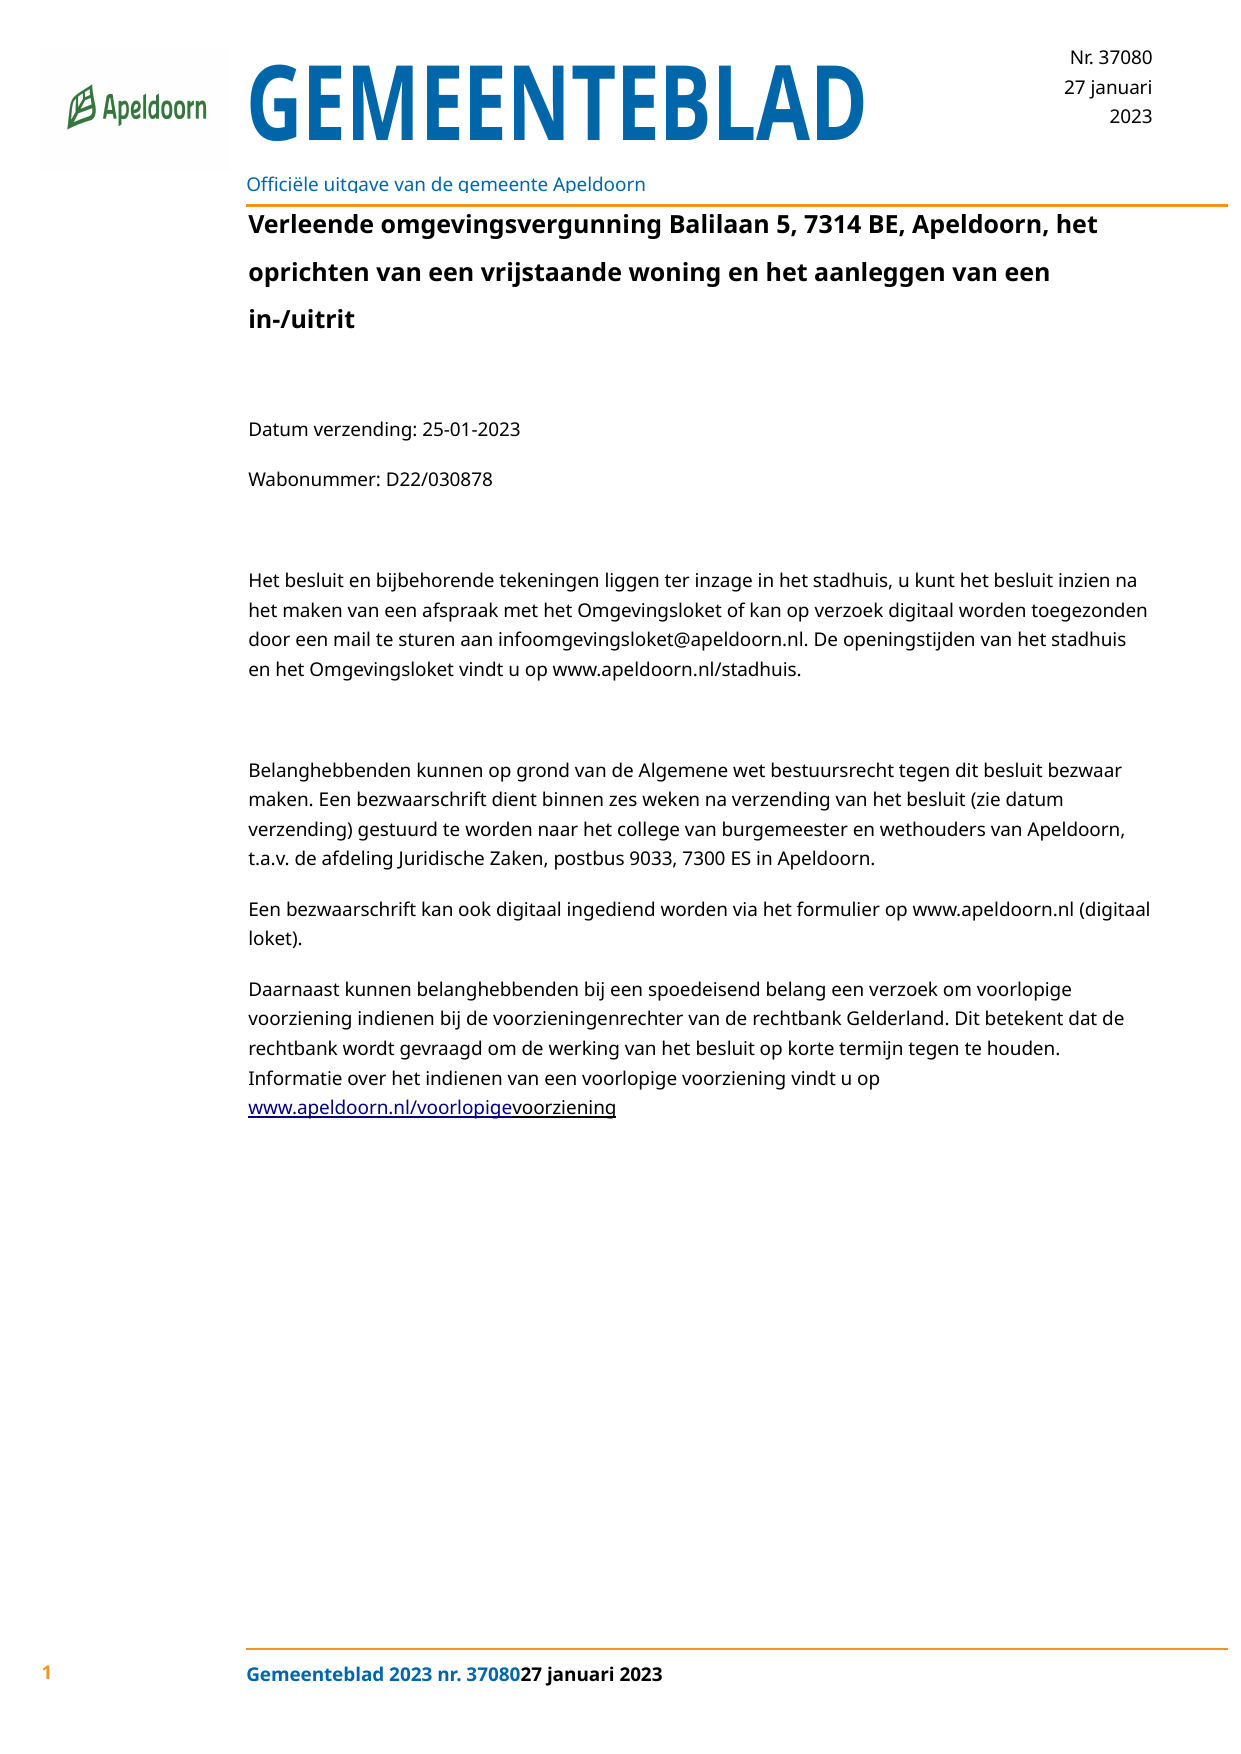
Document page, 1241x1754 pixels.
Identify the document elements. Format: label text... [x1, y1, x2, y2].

picture [41, 47, 231, 172]
text Belanghebbenden kunnen op grond van de Algemene wet bestuursrecht tegen dit besluit bezwaar maken. Een bezwaarschrift dient binnen zes weken na verzending van het besluit (zie datum verzending) gestuurd te worden naar het college van burgemeester en wethouders van Apeldoorn, t.a.v. de afdeling Juridische Zaken, postbus 9033, 7300 ES in Apeldoorn. [248, 757, 1152, 871]
text Daarnaast kunnen belanghebbenden bij een spoedeisend belang een verzoek om voorlopige voorziening indienen bij de voorzieningenrechter van de rechtbank Gelderland. Dit betekent dat de rechtbank wordt gevraagd om de werking van het besluit op korte termijn tegen te houden. Informatie over het indienen van een voorlopige voorziening vindt u op www.apeldoorn.nl/voorlopigevoorziening [248, 976, 1152, 1120]
text Wabonummer: D22/030878 [248, 466, 1152, 492]
text Verleende omgevingsvergunning Balilaan 5, 7314 BE, Apeldoorn, het oprichten van een vrijstaande woning en het aanleggen van een in-/uitrit [248, 207, 1152, 336]
text Een bezwaarschrift kan ook digitaal ingediend worden via het formulier op www.apeldoorn.nl (digitaal loket). [248, 896, 1152, 951]
text Datum verzending: 25-01-2023 [248, 416, 1152, 442]
text Het besluit en bijbehorende tekeningen liggen ter inzage in het stadhuis, u kunt het besluit inzien na het maken van een afspraak met het Omgevingsloket of kan op verzoek digitaal worden toegezonden door een mail te sturen aan infoomgevingsloket@apeldoorn.nl. De openingstijden van het stadhuis en het Omgevingsloket vindt u op www.apeldoorn.nl/stadhuis. [248, 567, 1152, 682]
